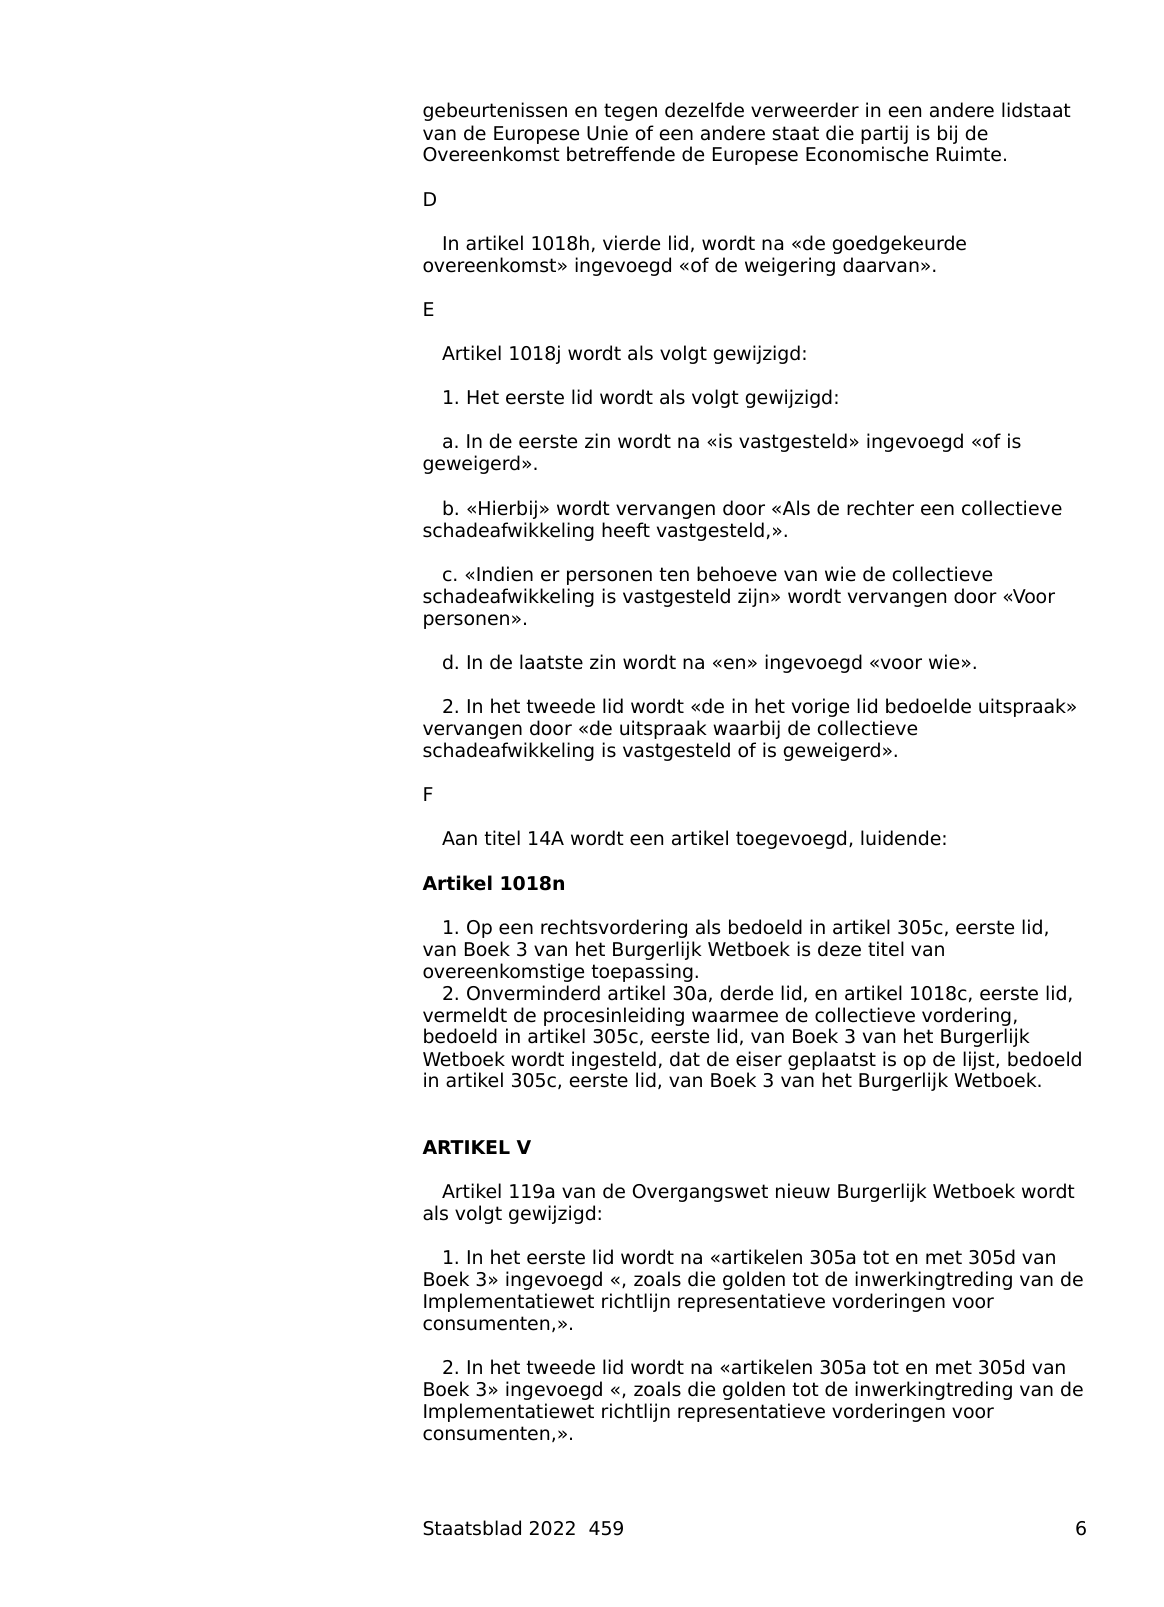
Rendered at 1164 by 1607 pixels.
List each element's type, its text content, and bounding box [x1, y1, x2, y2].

text gebeurtenissen en tegen dezelfde verweerder in een andere lidstaat van de Europese Unie of een andere staat die partij is bij de Overeenkomst betreffende de Europese Economische Ruimte. [422, 100, 1087, 166]
text 2. In het tweede lid wordt na «artikelen 305a tot en met 305d van Boek 3» ingevoegd «, zoals die golden tot de inwerkingtreding van de Implementatiewet richtlijn representatieve vorderingen voor consumenten,». [422, 1357, 1087, 1445]
text Artikel 1018j wordt als volgt gewijzigd: [422, 343, 1087, 365]
text Aan titel 14A wordt een artikel toegevoegd, luidende: [422, 828, 1087, 850]
text 2. Onverminderd artikel 30a, derde lid, en artikel 1018c, eerste lid, vermeldt de procesinleiding waarmee de collectieve vordering, bedoeld in artikel 305c, eerste lid, van Boek 3 van het Burgerlijk Wetboek wordt ingesteld, dat de eiser geplaatst is op de lijst, bedoeld in artikel 305c, eerste lid, van Boek 3 van het Burgerlijk Wetboek. [422, 982, 1087, 1092]
text In artikel 1018h, vierde lid, wordt na «de goedgekeurde overeenkomst» ingevoegd «of de weigering daarvan». [422, 233, 1087, 277]
text F [422, 784, 1087, 806]
text d. In de laatste zin wordt na «en» ingevoegd «voor wie». [422, 652, 1087, 674]
text b. «Hierbij» wordt vervangen door «Als de rechter een collectieve schadeafwikkeling heeft vastgesteld,». [422, 497, 1087, 541]
text 2. In het tweede lid wordt «de in het vorige lid bedoelde uitspraak» vervangen door «de uitspraak waarbij de collectieve schadeafwikkeling is vastgesteld of is geweigerd». [422, 696, 1087, 762]
text c. «Indien er personen ten behoeve van wie de collectieve schadeafwikkeling is vastgesteld zijn» wordt vervangen door «Voor personen». [422, 564, 1087, 629]
text Artikel 119a van de Overgangswet nieuw Burgerlijk Wetboek wordt als volgt gewijzigd: [422, 1181, 1087, 1225]
text 1. Het eerste lid wordt als volgt gewijzigd: [422, 387, 1087, 409]
text E [422, 299, 1087, 321]
subtitle Artikel 1018n [422, 872, 1087, 894]
subtitle ARTIKEL V [422, 1137, 1087, 1159]
text 1. In het eerste lid wordt na «artikelen 305a tot en met 305d van Boek 3» ingevoegd «, zoals die golden tot de inwerkingtreding van de Implementatiewet richtlijn representatieve vorderingen voor consumenten,». [422, 1247, 1087, 1335]
text 1. Op een rechtsvordering als bedoeld in artikel 305c, eerste lid, van Boek 3 van het Burgerlijk Wetboek is deze titel van overeenkomstige toepassing. [422, 917, 1087, 982]
text a. In de eerste zin wordt na «is vastgesteld» ingevoegd «of is geweigerd». [422, 431, 1087, 475]
text D [422, 188, 1087, 211]
